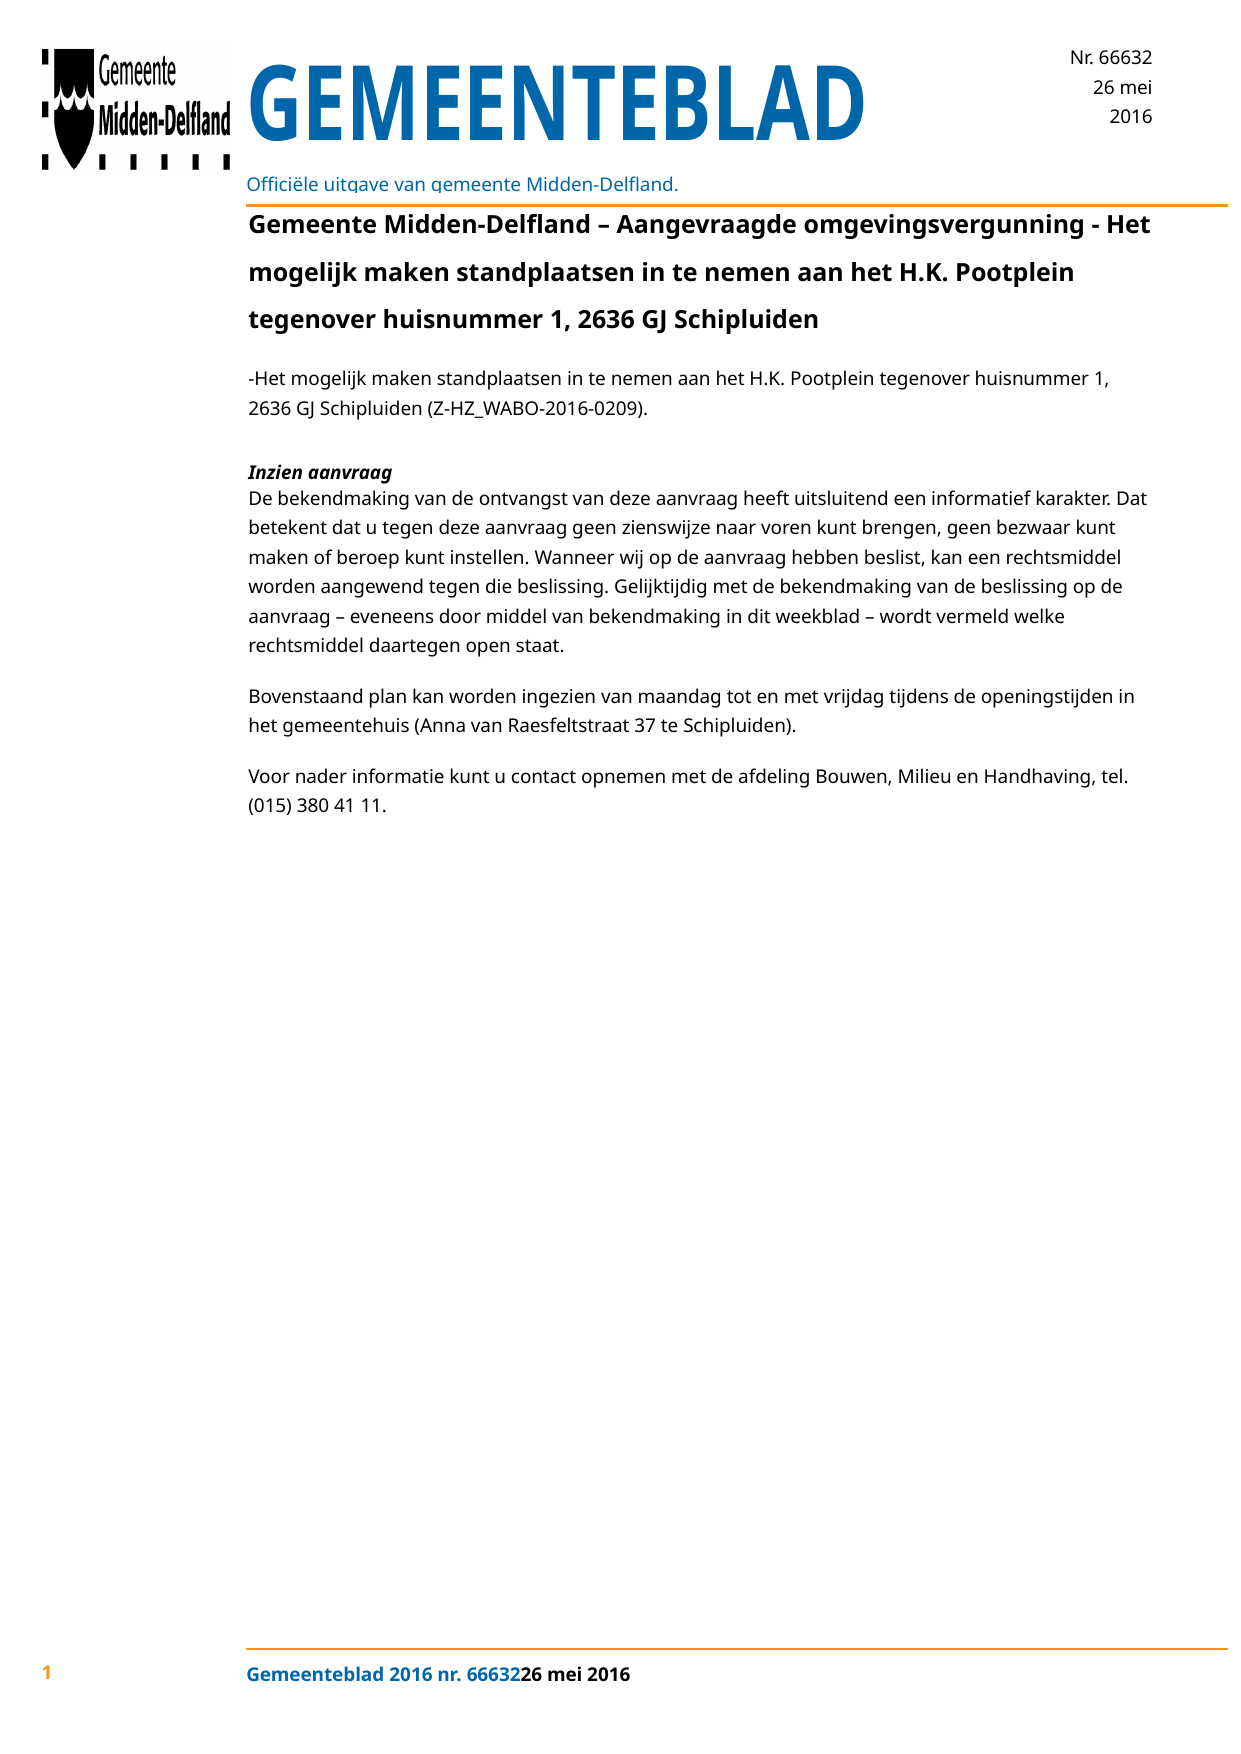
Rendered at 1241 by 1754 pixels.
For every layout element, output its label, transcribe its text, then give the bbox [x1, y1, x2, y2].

text -Het mogelijk maken standplaatsen in te nemen aan het H.K. Pootplein tegenover huisnummer 1, 2636 GJ Schipluiden (Z-HZ_WABO-2016-0209). [248, 366, 1152, 421]
picture [41, 47, 231, 172]
text De bekendmaking van de ontvangst van deze aanvraag heeft uitsluitend een informatief karakter. Dat betekent dat u tegen deze aanvraag geen zienswijze naar voren kunt brengen, geen bezwaar kunt maken of beroep kunt instellen. Wanneer wij op de aanvraag hebben beslist, kan een rechtsmiddel worden aangewend tegen die beslissing. Gelijktijdig met de bekendmaking van de beslissing op de aanvraag – eveneens door middel van bekendmaking in dit weekblad – wordt vermeld welke rechtsmiddel daartegen open staat. [248, 485, 1152, 658]
text Voor nader informatie kunt u contact opnemen met de afdeling Bouwen, Milieu en Handhaving, tel. (015) 380 41 11. [248, 763, 1152, 818]
text Inzien aanvraag [248, 459, 1152, 485]
text Gemeente Midden-Delfland – Aangevraagde omgevingsvergunning - Het mogelijk maken standplaatsen in te nemen aan het H.K. Pootplein tegenover huisnummer 1, 2636 GJ Schipluiden [248, 207, 1152, 336]
text Bovenstaand plan kan worden ingezien van maandag tot en met vrijdag tijdens de openingstijden in het gemeentehuis (Anna van Raesfeltstraat 37 te Schipluiden). [248, 683, 1152, 738]
